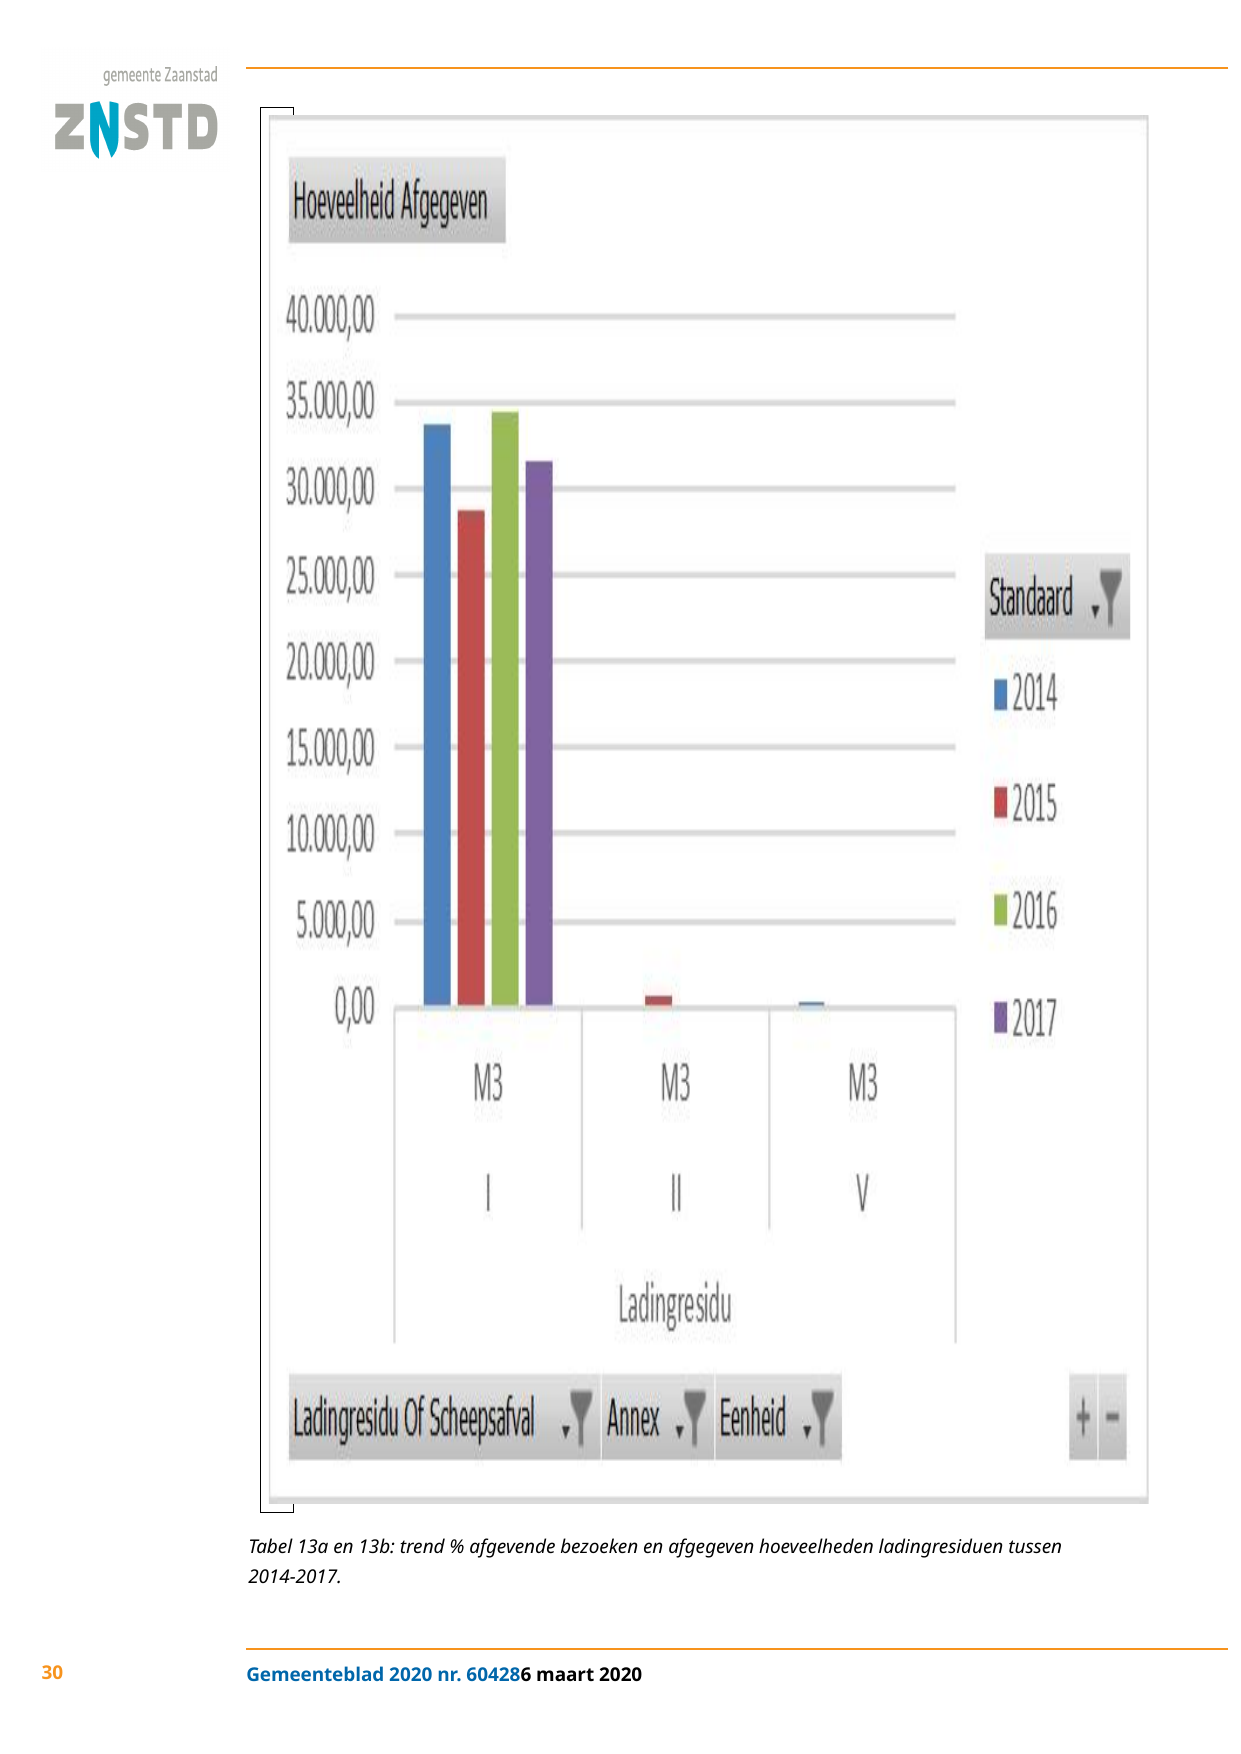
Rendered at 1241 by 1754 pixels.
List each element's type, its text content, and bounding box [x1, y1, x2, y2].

text Tabel 13a en 13b: trend % afgevende bezoeken en afgegeven hoeveelheden ladingresiduen tussen [248, 1534, 1152, 1559]
picture [268, 115, 1149, 1504]
text 2014-2017. [248, 1563, 1152, 1589]
picture [41, 47, 231, 172]
